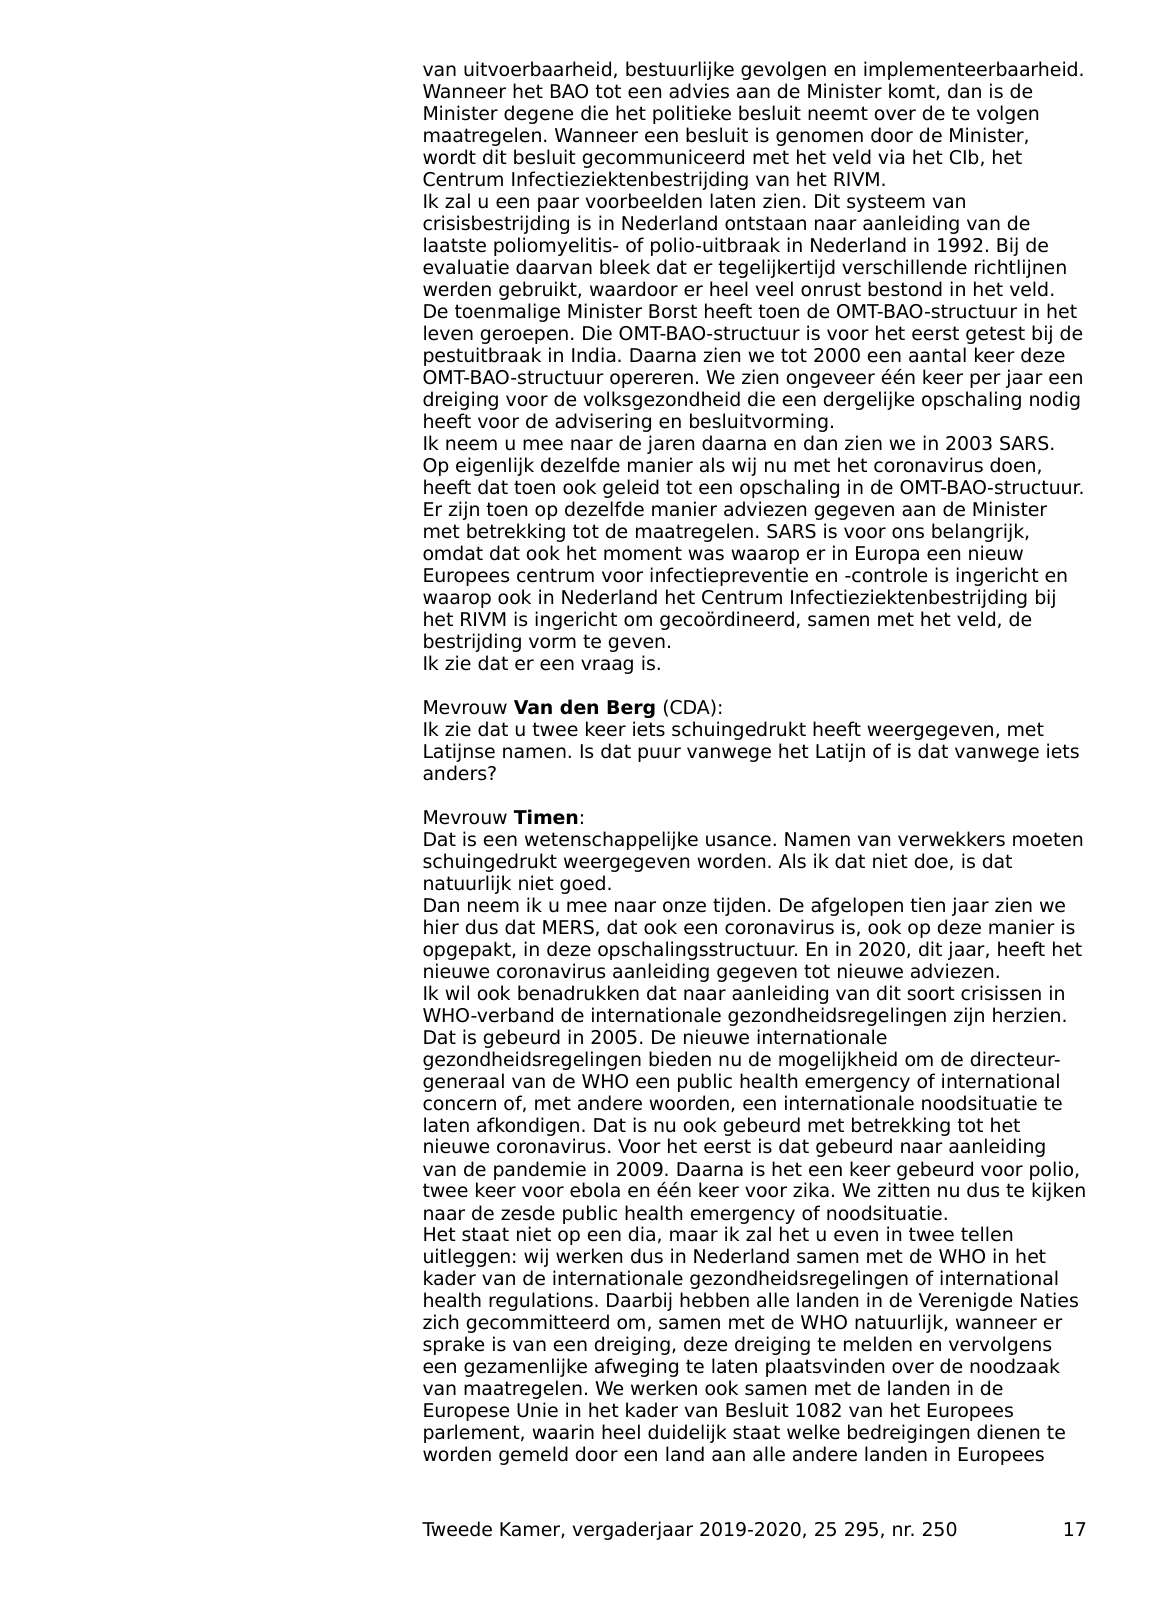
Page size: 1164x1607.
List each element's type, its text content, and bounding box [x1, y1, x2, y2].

text Het staat niet op een dia, maar ik zal het u even in twee tellen uitleggen: wij werken dus in Nederland samen met de WHO in het kader van de internationale gezondheidsregelingen of international health regulations. Daarbij hebben alle landen in de Verenigde Naties zich gecommitteerd om, samen met de WHO natuurlijk, wanneer er sprake is van een dreiging, deze dreiging te melden en vervolgens een gezamenlijke afweging te laten plaatsvinden over de noodzaak van maatregelen. We werken ook samen met de landen in de Europese Unie in het kader van Besluit 1082 van het Europees parlement, waarin heel duidelijk staat welke bedreigingen dienen te worden gemeld door een land aan alle andere landen in Europees [422, 1224, 1087, 1466]
text Dat is een wetenschappelijke usance. Namen van verwekkers moeten schuingedrukt weergegeven worden. Als ik dat niet doe, is dat natuurlijk niet goed. [422, 829, 1087, 895]
text van uitvoerbaarheid, bestuurlijke gevolgen en implementeerbaarheid. Wanneer het BAO tot een advies aan de Minister komt, dan is de Minister degene die het politieke besluit neemt over de te volgen maatregelen. Wanneer een besluit is genomen door de Minister, wordt dit besluit gecommuniceerd met het veld via het CIb, het Centrum Infectieziektenbestrijding van het RIVM. [422, 59, 1087, 191]
text Ik zie dat u twee keer iets schuingedrukt heeft weergegeven, met Latijnse namen. Is dat puur vanwege het Latijn of is dat vanwege iets anders? [422, 719, 1087, 784]
text Mevrouw Van den Berg (CDA): [422, 697, 1087, 719]
text Ik zie dat er een vraag is. [422, 652, 1087, 674]
text Ik zal u een paar voorbeelden laten zien. Dit systeem van crisisbestrijding is in Nederland ontstaan naar aanleiding van de laatste poliomyelitis- of polio-uitbraak in Nederland in 1992. Bij de evaluatie daarvan bleek dat er tegelijkertijd verschillende richtlijnen werden gebruikt, waardoor er heel veel onrust bestond in het veld. De toenmalige Minister Borst heeft toen de OMT-BAO-structuur in het leven geroepen. Die OMT-BAO-structuur is voor het eerst getest bij de pestuitbraak in India. Daarna zien we tot 2000 een aantal keer deze OMT-BAO-structuur opereren. We zien ongeveer één keer per jaar een dreiging voor de volksgezondheid die een dergelijke opschaling nodig heeft voor de advisering en besluitvorming. [422, 191, 1087, 433]
text Mevrouw Timen: [422, 807, 1087, 829]
text Ik neem u mee naar de jaren daarna en dan zien we in 2003 SARS. Op eigenlijk dezelfde manier als wij nu met het coronavirus doen, heeft dat toen ook geleid tot een opschaling in de OMT-BAO-structuur. Er zijn toen op dezelfde manier adviezen gegeven aan de Minister met betrekking tot de maatregelen. SARS is voor ons belangrijk, omdat dat ook het moment was waarop er in Europa een nieuw Europees centrum voor infectiepreventie en -controle is ingericht en waarop ook in Nederland het Centrum Infectieziektenbestrijding bij het RIVM is ingericht om gecoördineerd, samen met het veld, de bestrijding vorm te geven. [422, 433, 1087, 652]
text Ik wil ook benadrukken dat naar aanleiding van dit soort crisissen in WHO-verband de internationale gezondheidsregelingen zijn herzien. Dat is gebeurd in 2005. De nieuwe internationale gezondheidsregelingen bieden nu de mogelijkheid om de directeur-generaal van de WHO een public health emergency of international concern of, met andere woorden, een internationale noodsituatie te laten afkondigen. Dat is nu ook gebeurd met betrekking tot het nieuwe coronavirus. Voor het eerst is dat gebeurd naar aanleiding van de pandemie in 2009. Daarna is het een keer gebeurd voor polio, twee keer voor ebola en één keer voor zika. We zitten nu dus te kijken naar de zesde public health emergency of noodsituatie. [422, 983, 1087, 1224]
text Dan neem ik u mee naar onze tijden. De afgelopen tien jaar zien we hier dus dat MERS, dat ook een coronavirus is, ook op deze manier is opgepakt, in deze opschalingsstructuur. En in 2020, dit jaar, heeft het nieuwe coronavirus aanleiding gegeven tot nieuwe adviezen. [422, 895, 1087, 983]
